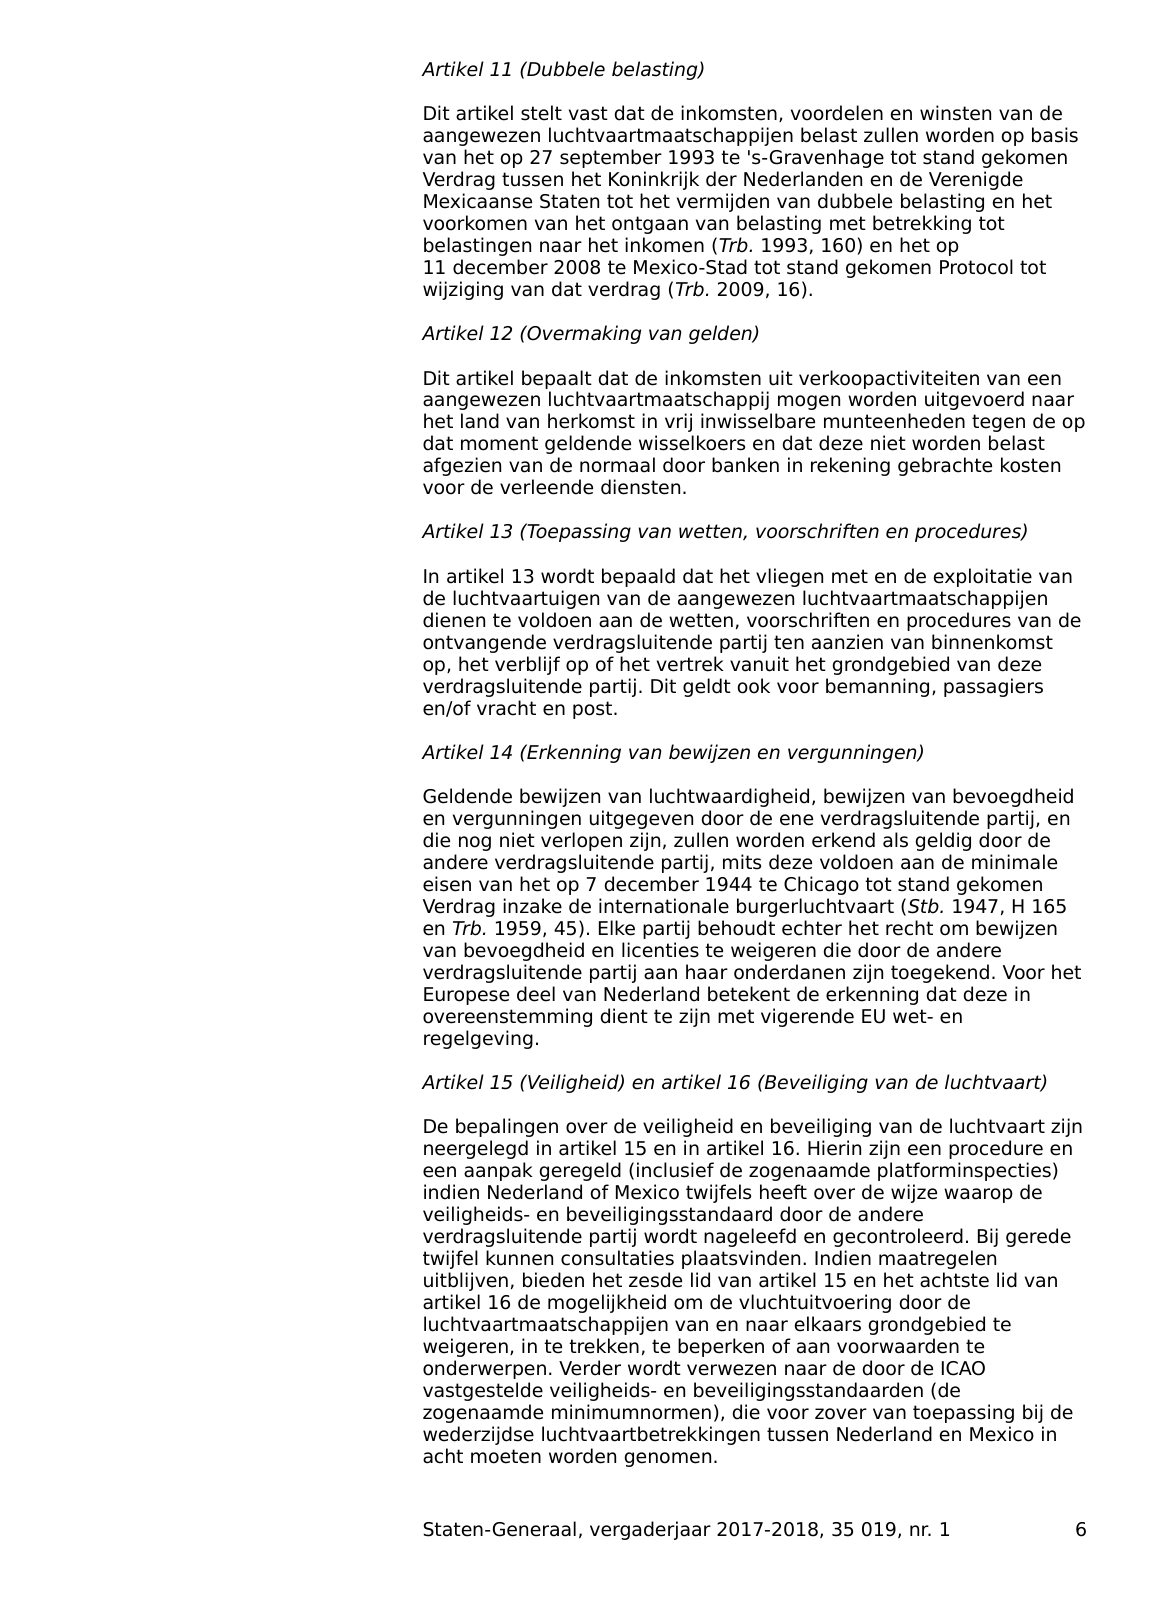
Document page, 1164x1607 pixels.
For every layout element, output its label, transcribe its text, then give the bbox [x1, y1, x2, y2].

subtitle Artikel 11 (Dubbele belasting) [422, 59, 1087, 81]
subtitle Artikel 13 (Toepassing van wetten, voorschriften en procedures) [422, 521, 1087, 543]
text De bepalingen over de veiligheid en beveiliging van de luchtvaart zijn neergelegd in artikel 15 en in artikel 16. Hierin zijn een procedure en een aanpak geregeld (inclusief de zogenaamde platforminspecties) indien Nederland of Mexico twijfels heeft over de wijze waarop de veiligheids- en beveiligingsstandaard door de andere verdragsluitende partij wordt nageleefd en gecontroleerd. Bij gerede twijfel kunnen consultaties plaatsvinden. Indien maatregelen uitblijven, bieden het zesde lid van artikel 15 en het achtste lid van artikel 16 de mogelijkheid om de vluchtuitvoering door de luchtvaartmaatschappijen van en naar elkaars grondgebied te weigeren, in te trekken, te beperken of aan voorwaarden te onderwerpen. Verder wordt verwezen naar de door de ICAO vastgestelde veiligheids- en beveiligingsstandaarden (de zogenaamde minimumnormen), die voor zover van toepassing bij de wederzijdse luchtvaartbetrekkingen tussen Nederland en Mexico in acht moeten worden genomen. [422, 1116, 1087, 1468]
subtitle Artikel 12 (Overmaking van gelden) [422, 323, 1087, 345]
text In artikel 13 wordt bepaald dat het vliegen met en de exploitatie van de luchtvaartuigen van de aangewezen luchtvaartmaatschappijen dienen te voldoen aan de wetten, voorschriften en procedures van de ontvangende verdragsluitende partij ten aanzien van binnenkomst op, het verblijf op of het vertrek vanuit het grondgebied van deze verdragsluitende partij. Dit geldt ook voor bemanning, passagiers en/of vracht en post. [422, 566, 1087, 719]
text Dit artikel bepaalt dat de inkomsten uit verkoopactiviteiten van een aangewezen luchtvaartmaatschappij mogen worden uitgevoerd naar het land van herkomst in vrij inwisselbare munteenheden tegen de op dat moment geldende wisselkoers en dat deze niet worden belast afgezien van de normaal door banken in rekening gebrachte kosten voor de verleende diensten. [422, 367, 1087, 499]
subtitle Artikel 14 (Erkenning van bewijzen en vergunningen) [422, 742, 1087, 764]
text Dit artikel stelt vast dat de inkomsten, voordelen en winsten van de aangewezen luchtvaartmaatschappijen belast zullen worden op basis van het op 27 september 1993 te 's-Gravenhage tot stand gekomen Verdrag tussen het Koninkrijk der Nederlanden en de Verenigde Mexicaanse Staten tot het vermijden van dubbele belasting en het voorkomen van het ontgaan van belasting met betrekking tot belastingen naar het inkomen (Trb. 1993, 160) en het op 11 december 2008 te Mexico-Stad tot stand gekomen Protocol tot wijziging van dat verdrag (Trb. 2009, 16). [422, 103, 1087, 301]
text Geldende bewijzen van luchtwaardigheid, bewijzen van bevoegdheid en vergunningen uitgegeven door de ene verdragsluitende partij, en die nog niet verlopen zijn, zullen worden erkend als geldig door de andere verdragsluitende partij, mits deze voldoen aan de minimale eisen van het op 7 december 1944 te Chicago tot stand gekomen Verdrag inzake de internationale burgerluchtvaart (Stb. 1947, H 165 en Trb. 1959, 45). Elke partij behoudt echter het recht om bewijzen van bevoegdheid en licenties te weigeren die door de andere verdragsluitende partij aan haar onderdanen zijn toegekend. Voor het Europese deel van Nederland betekent de erkenning dat deze in overeenstemming dient te zijn met vigerende EU wet- en regelgeving. [422, 786, 1087, 1049]
subtitle Artikel 15 (Veiligheid) en artikel 16 (Beveiliging van de luchtvaart) [422, 1072, 1087, 1094]
